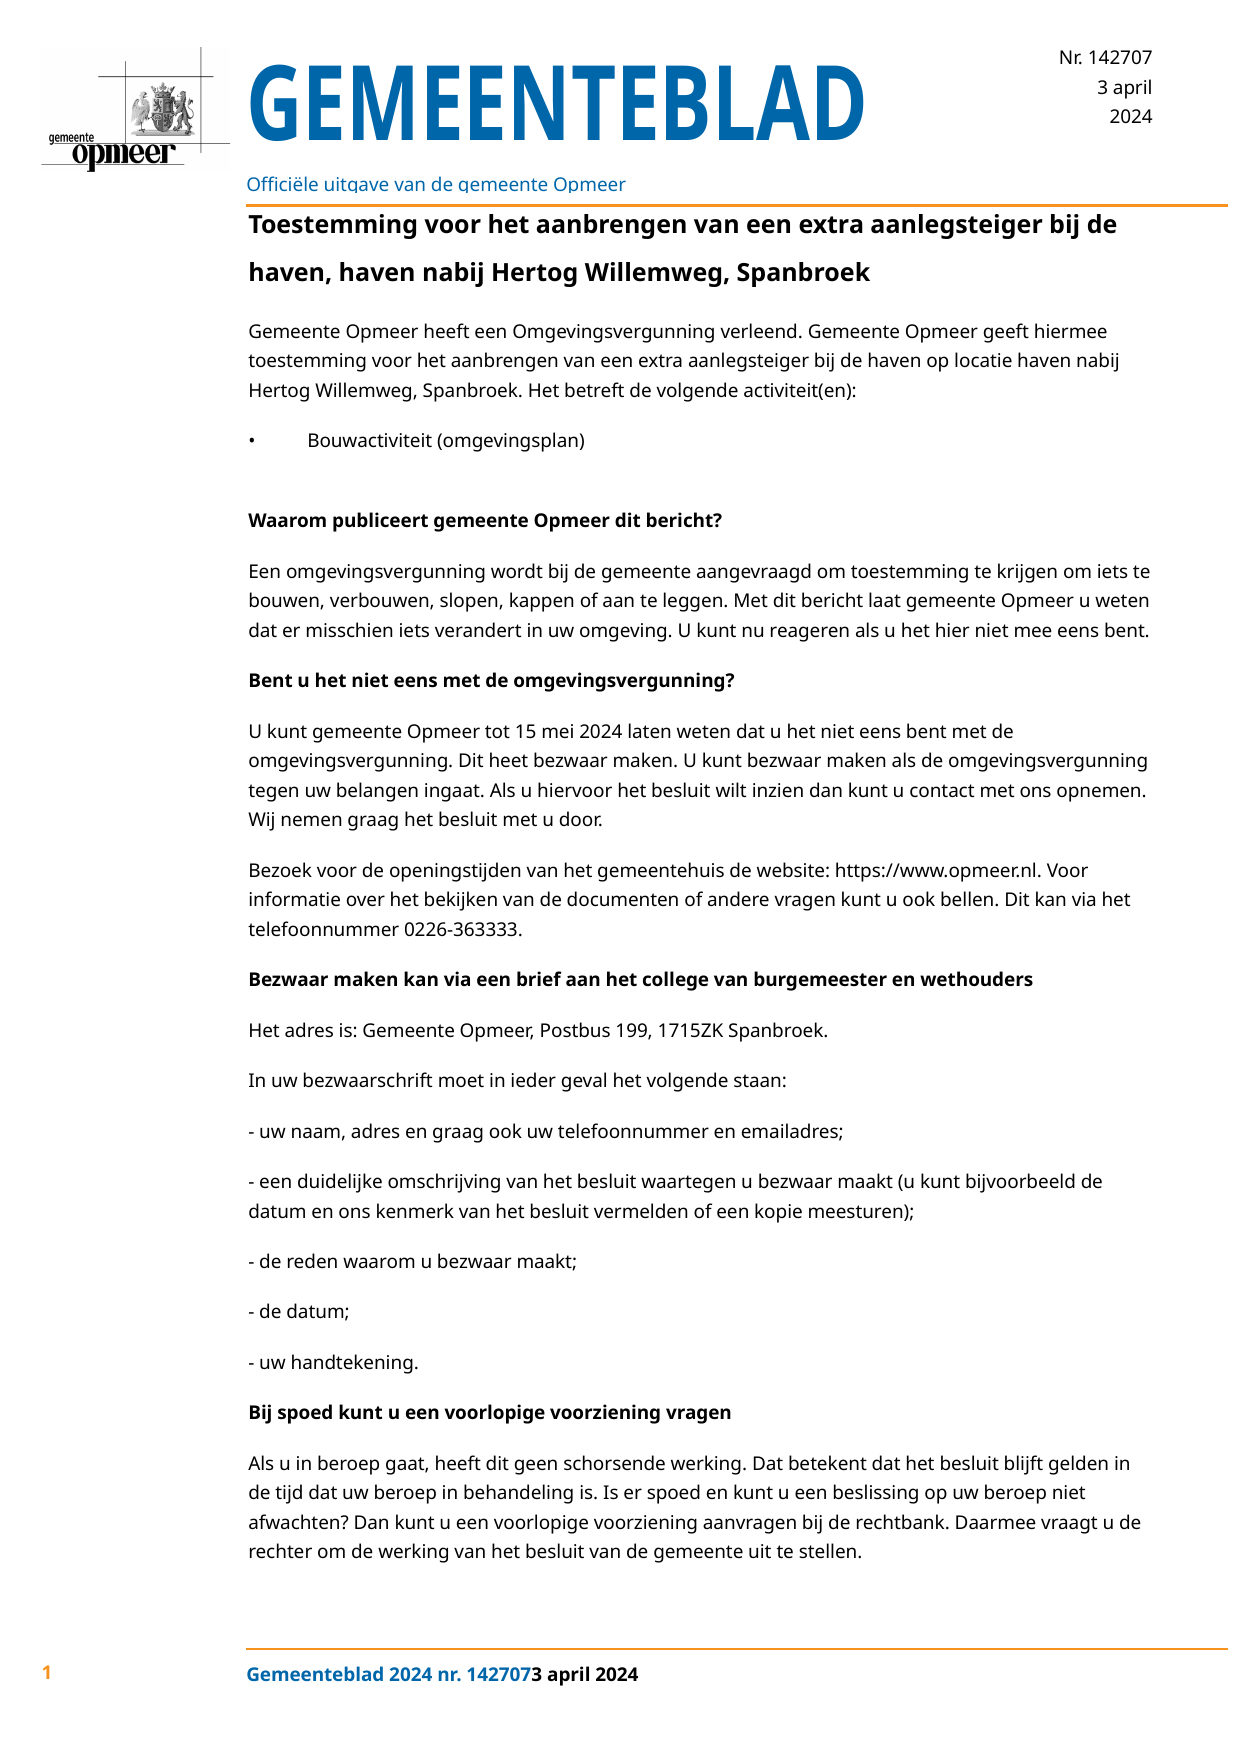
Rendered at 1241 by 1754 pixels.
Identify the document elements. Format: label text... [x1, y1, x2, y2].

picture [41, 47, 231, 172]
text Bezwaar maken kan via een brief aan het college van burgemeester en wethouders [248, 967, 1152, 992]
text Als u in beroep gaat, heeft dit geen schorsende werking. Dat betekent dat het besluit blijft gelden in de tijd dat uw beroep in behandeling is. Is er spoed en kunt u een beslissing op uw beroep niet afwachten? Dan kunt u een voorlopige voorziening aanvragen bij de rechtbank. Daarmee vraagt u de rechter om de werking van het besluit van de gemeente uit te stellen. [248, 1450, 1152, 1564]
text Waarom publiceert gemeente Opmeer dit bericht? [248, 507, 1152, 533]
text Bent u het niet eens met de omgevingsvergunning? [248, 667, 1152, 693]
text Bij spoed kunt u een voorlopige voorziening vragen [248, 1399, 1152, 1425]
text Een omgevingsvergunning wordt bij de gemeente aangevraagd om toestemming te krijgen om iets te bouwen, verbouwen, slopen, kappen of aan te leggen. Met dit bericht laat gemeente Opmeer u weten dat er misschien iets verandert in uw omgeving. U kunt nu reageren als u het hier niet mee eens bent. [248, 558, 1152, 643]
list Bouwactiviteit (omgevingsplan) [248, 427, 1152, 453]
text Toestemming voor het aanbrengen van een extra aanlegsteiger bij de haven, haven nabij Hertog Willemweg, Spanbroek [248, 207, 1152, 288]
text - de reden waarom u bezwaar maakt; [248, 1248, 1152, 1274]
text Het adres is: Gemeente Opmeer, Postbus 199, 1715ZK Spanbroek. [248, 1017, 1152, 1043]
text Gemeente Opmeer heeft een Omgevingsvergunning verleend. Gemeente Opmeer geeft hiermee toestemming voor het aanbrengen van een extra aanlegsteiger bij de haven op locatie haven nabij Hertog Willemweg, Spanbroek. Het betreft de volgende activiteit(en): [248, 318, 1152, 403]
text - uw handtekening. [248, 1349, 1152, 1375]
text - een duidelijke omschrijving van het besluit waartegen u bezwaar maakt (u kunt bijvoorbeeld de datum en ons kenmerk van het besluit vermelden of een kopie meesturen); [248, 1168, 1152, 1224]
text - de datum; [248, 1299, 1152, 1324]
text In uw bezwaarschrift moet in ieder geval het volgende staan: [248, 1067, 1152, 1093]
text U kunt gemeente Opmeer tot 15 mei 2024 laten weten dat u het niet eens bent met de omgevingsvergunning. Dit heet bezwaar maken. U kunt bezwaar maken als de omgevingsvergunning tegen uw belangen ingaat. Als u hiervoor het besluit wilt inzien dan kunt u contact met ons opnemen. Wij nemen graag het besluit met u door. [248, 718, 1152, 832]
text Bezoek voor de openingstijden van het gemeentehuis de website: https://www.opmeer.nl. Voor informatie over het bekijken van de documenten of andere vragen kunt u ook bellen. Dit kan via het telefoonnummer 0226-363333. [248, 857, 1152, 942]
text - uw naam, adres en graag ook uw telefoonnummer en emailadres; [248, 1118, 1152, 1144]
